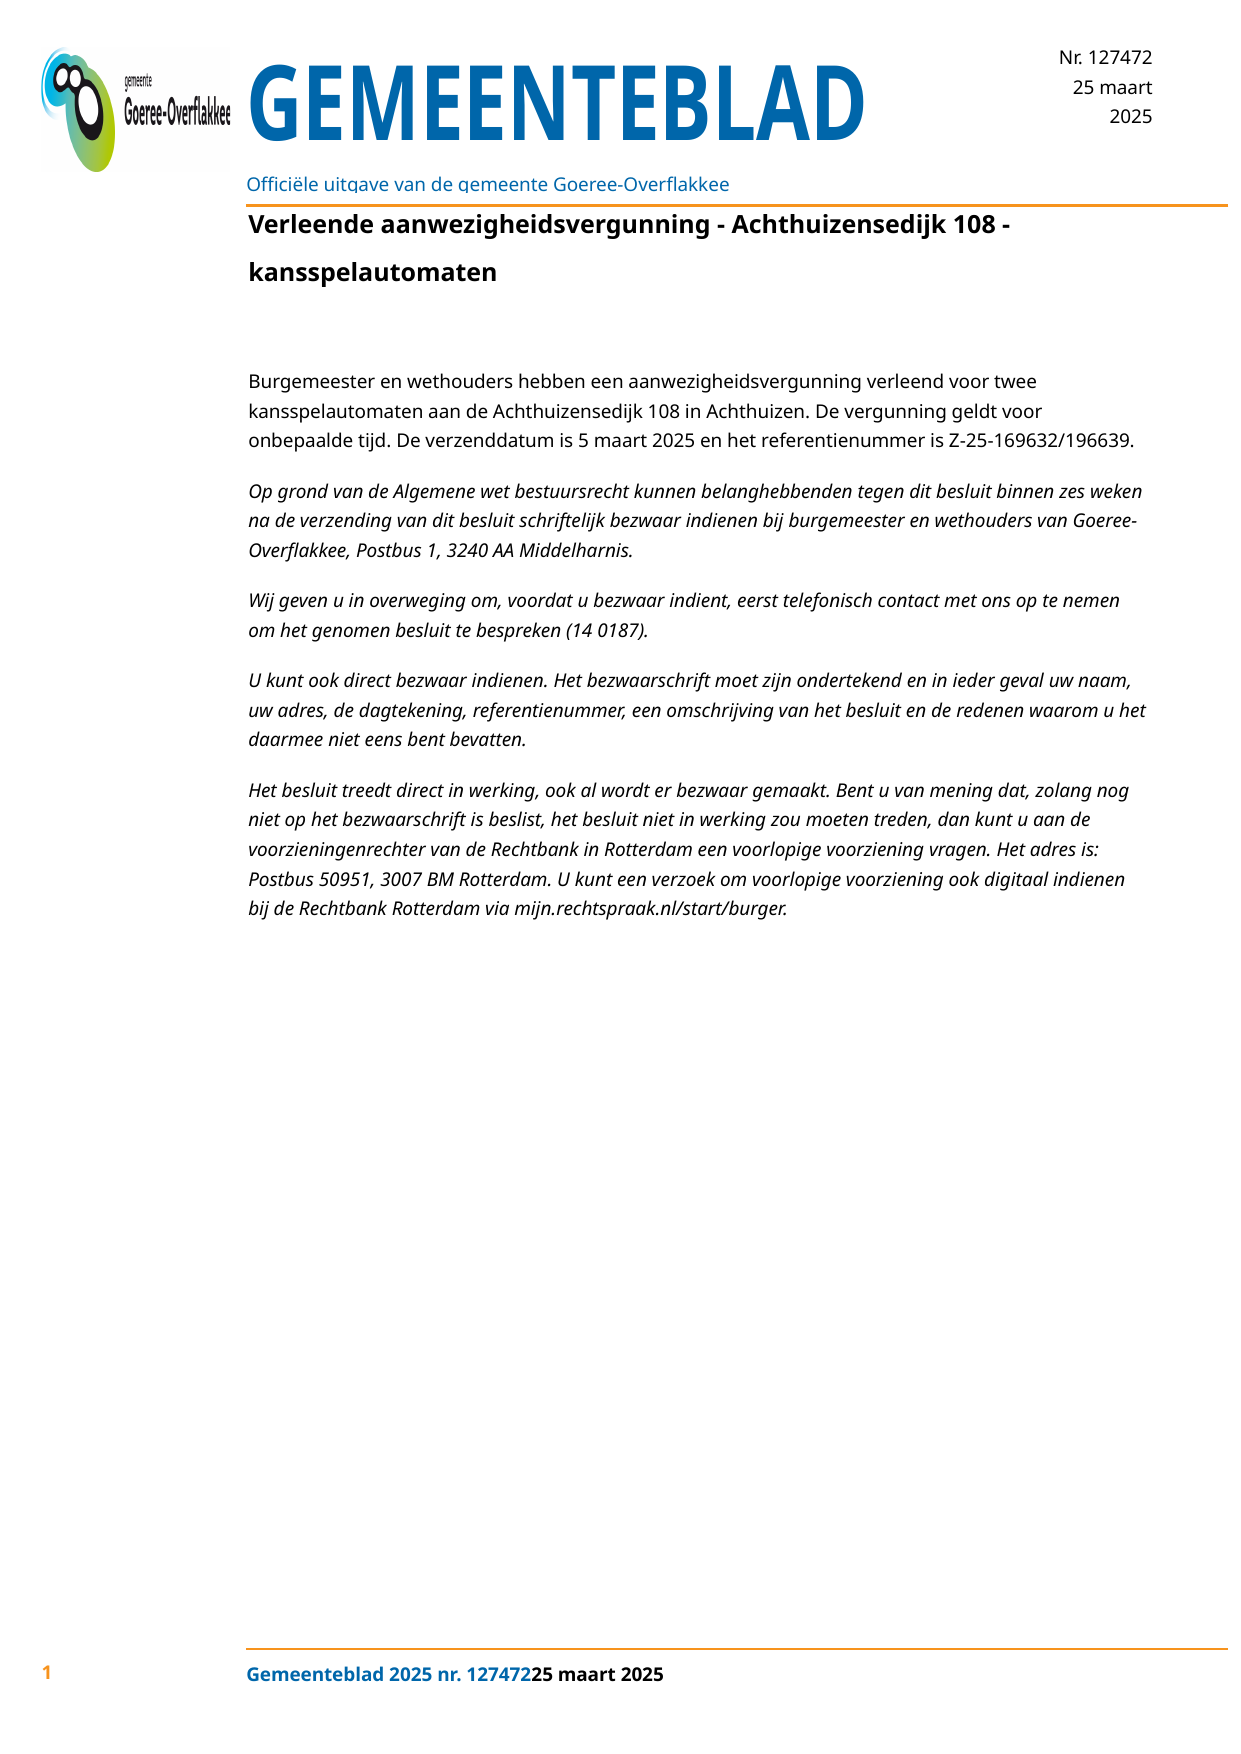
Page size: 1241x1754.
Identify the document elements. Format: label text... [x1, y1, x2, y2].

text Wij geven u in overweging om, voordat u bezwaar indient, eerst telefonisch contact met ons op te nemen om het genomen besluit te bespreken (14 0187). [248, 587, 1152, 643]
picture [41, 47, 231, 172]
text U kunt ook direct bezwaar indienen. Het bezwaarschrift moet zijn ondertekend en in ieder geval uw naam, uw adres, de dagtekening, referentienummer, een omschrijving van het besluit en de redenen waarom u het daarmee niet eens bent bevatten. [248, 667, 1152, 752]
text Burgemeester en wethouders hebben een aanwezigheidsvergunning verleend voor twee kansspelautomaten aan de Achthuizensedijk 108 in Achthuizen. De vergunning geldt voor onbepaalde tijd. De verzenddatum is 5 maart 2025 en het referentienummer is Z-25-169632/196639. [248, 368, 1152, 453]
text Verleende aanwezigheidsvergunning - Achthuizensedijk 108 - kansspelautomaten [248, 207, 1152, 288]
text Op grond van de Algemene wet bestuursrecht kunnen belanghebbenden tegen dit besluit binnen zes weken na de verzending van dit besluit schriftelijk bezwaar indienen bij burgemeester en wethouders van Goeree-Overflakkee, Postbus 1, 3240 AA Middelharnis. [248, 478, 1152, 563]
text Het besluit treedt direct in werking, ook al wordt er bezwaar gemaakt. Bent u van mening dat, zolang nog niet op het bezwaarschrift is beslist, het besluit niet in werking zou moeten treden, dan kunt u aan de voorzieningenrechter van de Rechtbank in Rotterdam een voorlopige voorziening vragen. Het adres is: Postbus 50951, 3007 BM Rotterdam. U kunt een verzoek om voorlopige voorziening ook digitaal indienen bij de Rechtbank Rotterdam via mijn.rechtspraak.nl/start/burger. [248, 777, 1152, 921]
